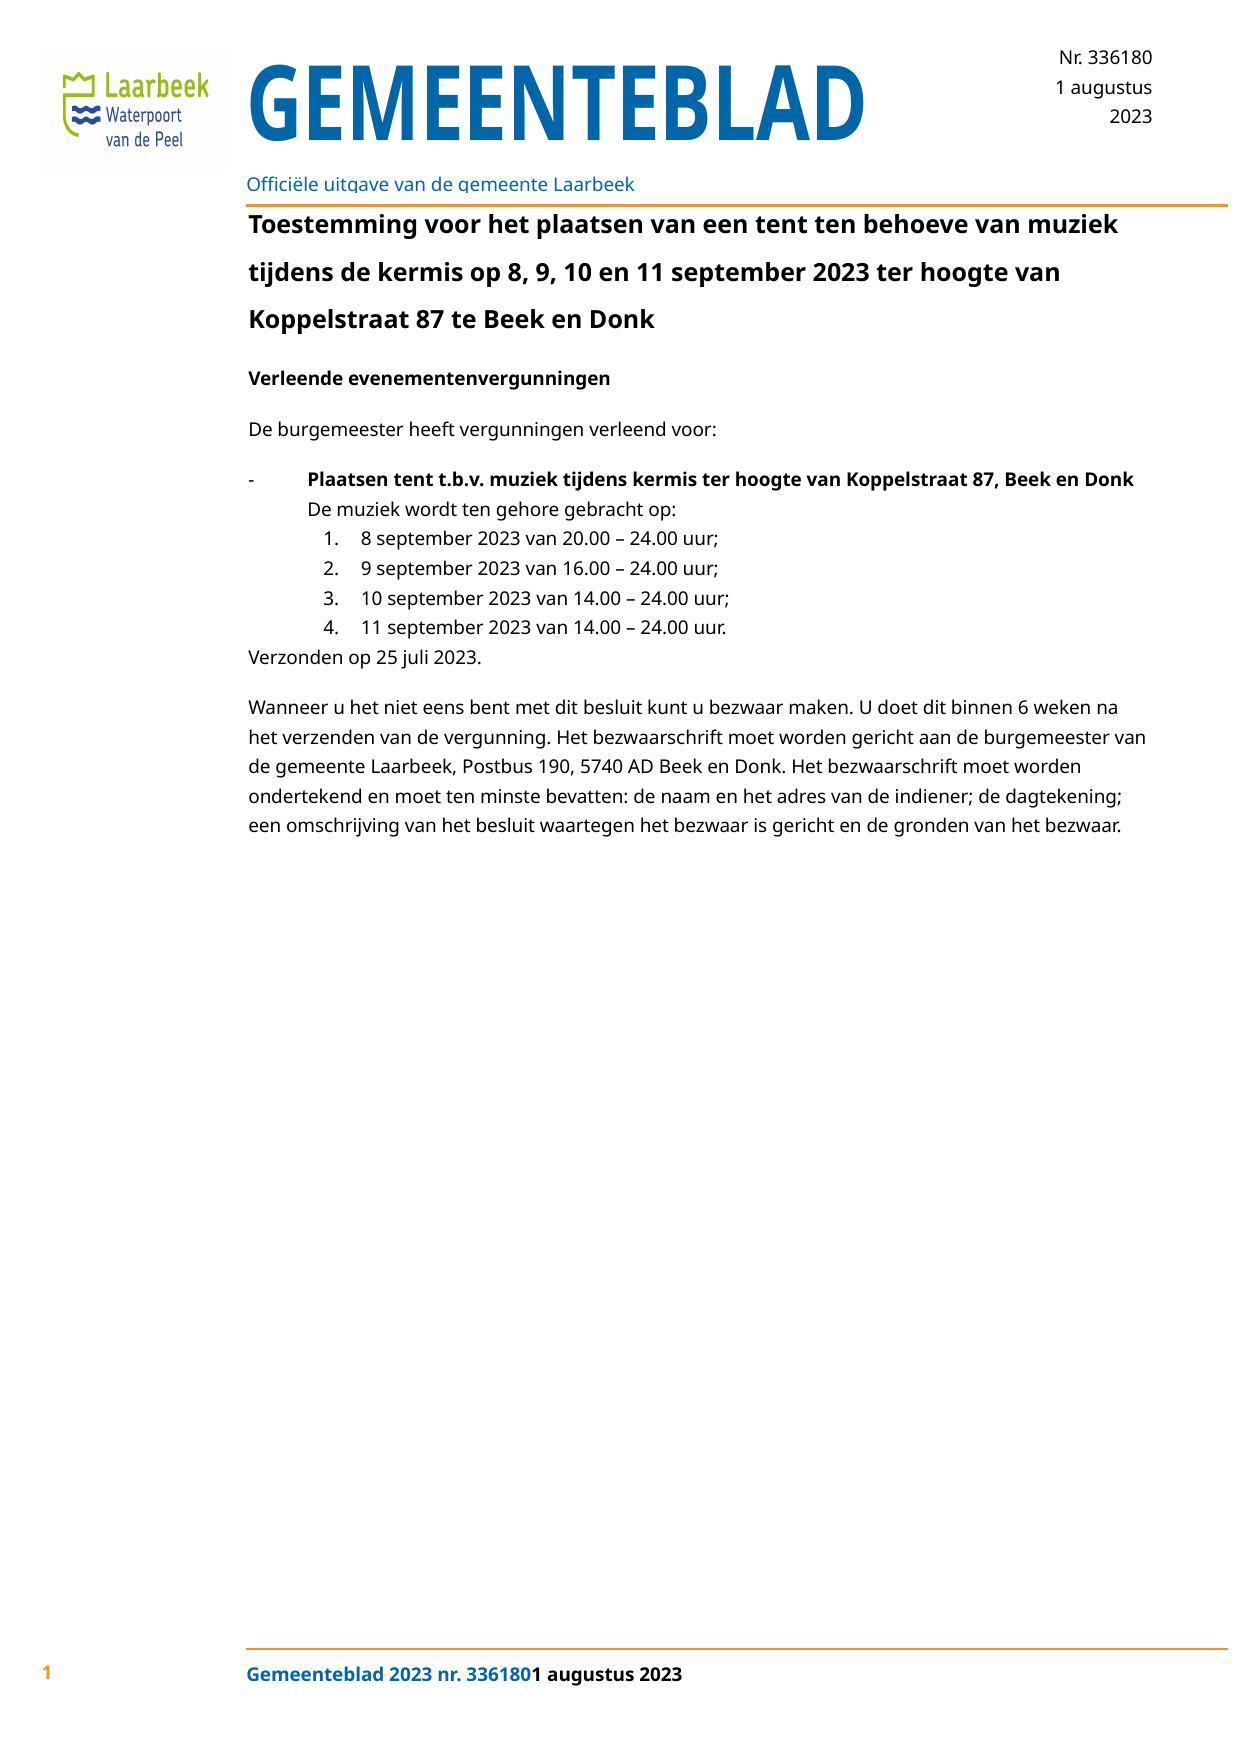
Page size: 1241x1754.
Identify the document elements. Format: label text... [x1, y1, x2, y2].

list 10 september 2023 van 14.00 – 24.00 uur; [323, 585, 1152, 610]
text Wanneer u het niet eens bent met dit besluit kunt u bezwaar maken. U doet dit binnen 6 weken na het verzenden van de vergunning. Het bezwaarschrift moet worden gericht aan de burgemeester van de gemeente Laarbeek, Postbus 190, 5740 AD Beek en Donk. Het bezwaarschrift moet worden ondertekend en moet ten minste bevatten: de naam en het adres van de indiener; de dagtekening; een omschrijving van het besluit waartegen het bezwaar is gericht en de gronden van het bezwaar. [248, 694, 1152, 838]
text Verzonden op 25 juli 2023. [248, 644, 1152, 669]
list De muziek wordt ten gehore gebracht op: [248, 496, 1152, 522]
picture [41, 47, 231, 172]
list 8 september 2023 van 20.00 – 24.00 uur; [323, 526, 1152, 551]
list Plaatsen tent t.b.v. muziek tijdens kermis ter hoogte van Koppelstraat 87, Beek en Donk [248, 466, 1152, 492]
list 11 september 2023 van 14.00 – 24.00 uur. [323, 614, 1152, 640]
text De burgemeester heeft vergunningen verleend voor: [248, 416, 1152, 442]
list 9 september 2023 van 16.00 – 24.00 uur; [323, 555, 1152, 581]
text Toestemming voor het plaatsen van een tent ten behoeve van muziek tijdens de kermis op 8, 9, 10 en 11 september 2023 ter hoogte van Koppelstraat 87 te Beek en Donk [248, 207, 1152, 336]
text Verleende evenementenvergunningen [248, 366, 1152, 391]
